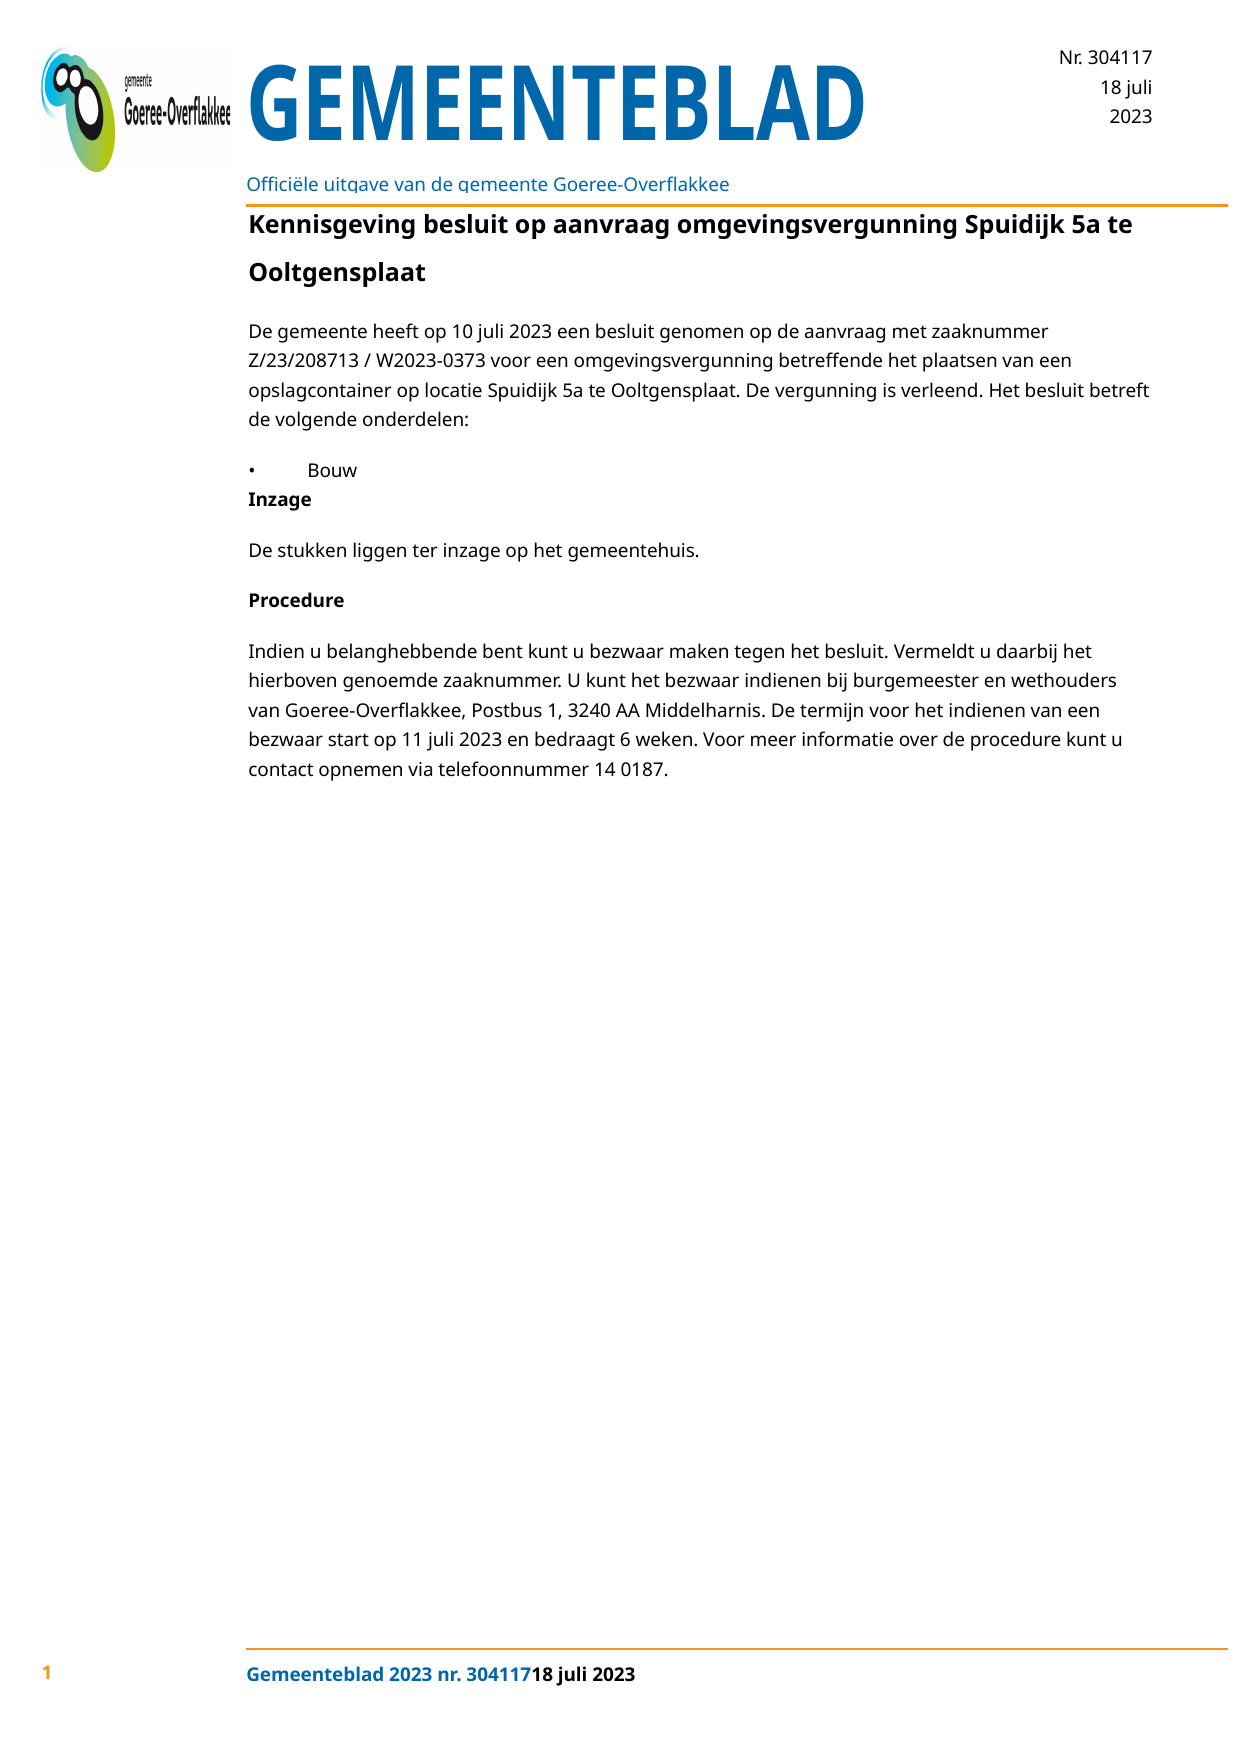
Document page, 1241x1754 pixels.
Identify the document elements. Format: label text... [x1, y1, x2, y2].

text De gemeente heeft op 10 juli 2023 een besluit genomen op de aanvraag met zaaknummer Z/23/208713 / W2023-0373 voor een omgevingsvergunning betreffende het plaatsen van een opslagcontainer op locatie Spuidijk 5a te Ooltgensplaat. De vergunning is verleend. Het besluit betreft de volgende onderdelen: [248, 318, 1152, 432]
text De stukken liggen ter inzage op het gemeentehuis. [248, 537, 1152, 563]
text Kennisgeving besluit op aanvraag omgevingsvergunning Spuidijk 5a te Ooltgensplaat [248, 207, 1152, 288]
list Bouw [248, 457, 1152, 483]
text Procedure [248, 587, 1152, 613]
picture [41, 47, 231, 172]
text Indien u belanghebbende bent kunt u bezwaar maken tegen het besluit. Vermeldt u daarbij het hierboven genoemde zaaknummer. U kunt het bezwaar indienen bij burgemeester en wethouders van Goeree-Overflakkee, Postbus 1, 3240 AA Middelharnis. De termijn voor het indienen van een bezwaar start op 11 juli 2023 en bedraagt 6 weken. Voor meer informatie over de procedure kunt u contact opnemen via telefoonnummer 14 0187. [248, 638, 1152, 782]
text Inzage [248, 487, 1152, 512]
